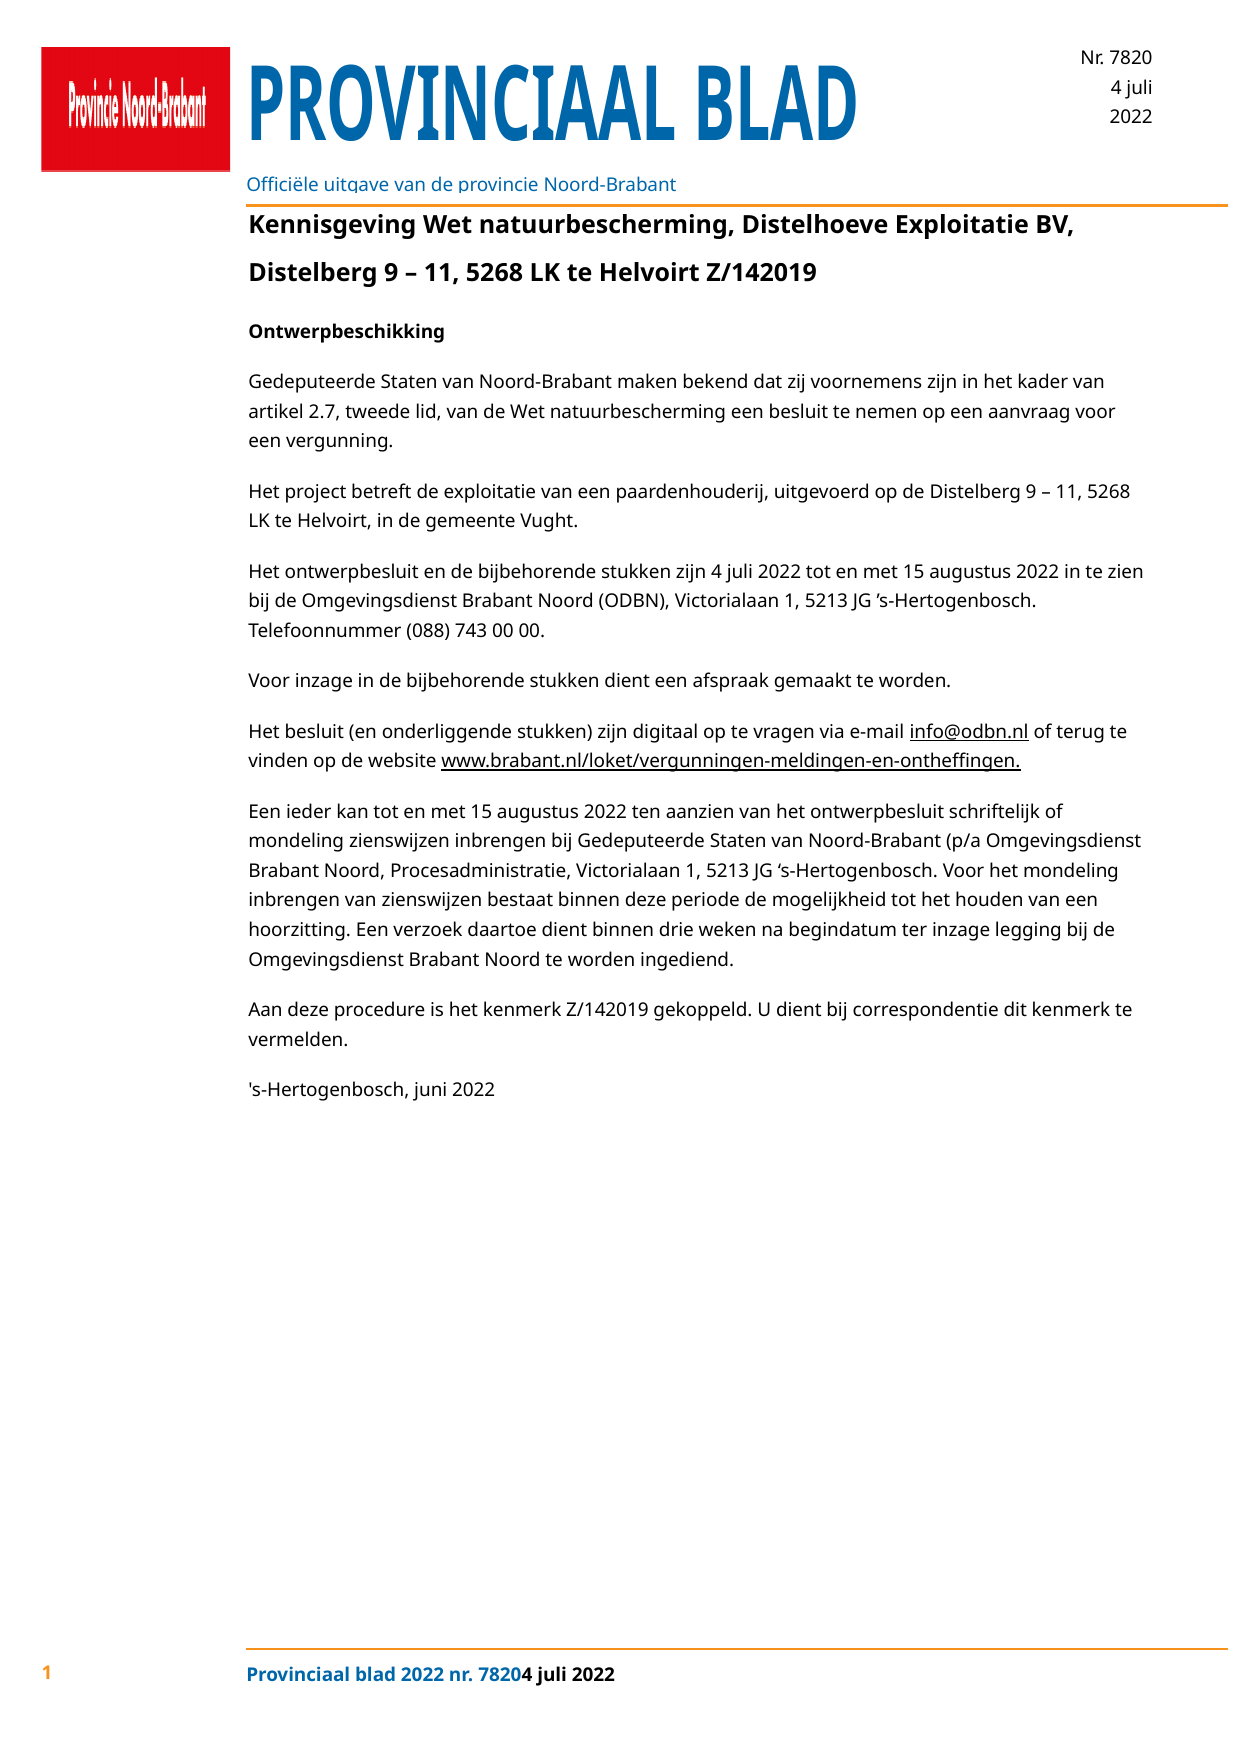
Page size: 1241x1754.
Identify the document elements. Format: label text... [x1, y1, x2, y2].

text Ontwerpbeschikking [248, 318, 1152, 344]
text 's-Hertogenbosch, juni 2022 [248, 1076, 1152, 1102]
text Voor inzage in de bijbehorende stukken dient een afspraak gemaakt te worden. [248, 667, 1152, 693]
text Het ontwerpbesluit en de bijbehorende stukken zijn 4 juli 2022 tot en met 15 augustus 2022 in te zien bij de Omgevingsdienst Brabant Noord (ODBN), Victorialaan 1, 5213 JG ’s-Hertogenbosch. Telefoonnummer (088) 743 00 00. [248, 558, 1152, 643]
picture [41, 47, 231, 172]
text Het besluit (en onderliggende stukken) zijn digitaal op te vragen via e-mail info@odbn.nl of terug te vinden op de website www.brabant.nl/loket/vergunningen-meldingen-en-ontheffingen. [248, 718, 1152, 773]
text Gedeputeerde Staten van Noord-Brabant maken bekend dat zij voornemens zijn in het kader van artikel 2.7, tweede lid, van de Wet natuurbescherming een besluit te nemen op een aanvraag voor een vergunning. [248, 368, 1152, 453]
text Kennisgeving Wet natuurbescherming, Distelhoeve Exploitatie BV, Distelberg 9 – 11, 5268 LK te Helvoirt Z/142019 [248, 207, 1152, 288]
text Het project betreft de exploitatie van een paardenhouderij, uitgevoerd op de Distelberg 9 – 11, 5268 LK te Helvoirt, in de gemeente Vught. [248, 478, 1152, 533]
text Een ieder kan tot en met 15 augustus 2022 ten aanzien van het ontwerpbesluit schriftelijk of mondeling zienswijzen inbrengen bij Gedeputeerde Staten van Noord-Brabant (p/a Omgevingsdienst Brabant Noord, Procesadministratie, Victorialaan 1, 5213 JG ‘s-Hertogenbosch. Voor het mondeling inbrengen van zienswijzen bestaat binnen deze periode de mogelijkheid tot het houden van een hoorzitting. Een verzoek daartoe dient binnen drie weken na begindatum ter inzage legging bij de Omgevingsdienst Brabant Noord te worden ingediend. [248, 798, 1152, 972]
text Aan deze procedure is het kenmerk Z/142019 gekoppeld. U dient bij correspondentie dit kenmerk te vermelden. [248, 996, 1152, 1052]
